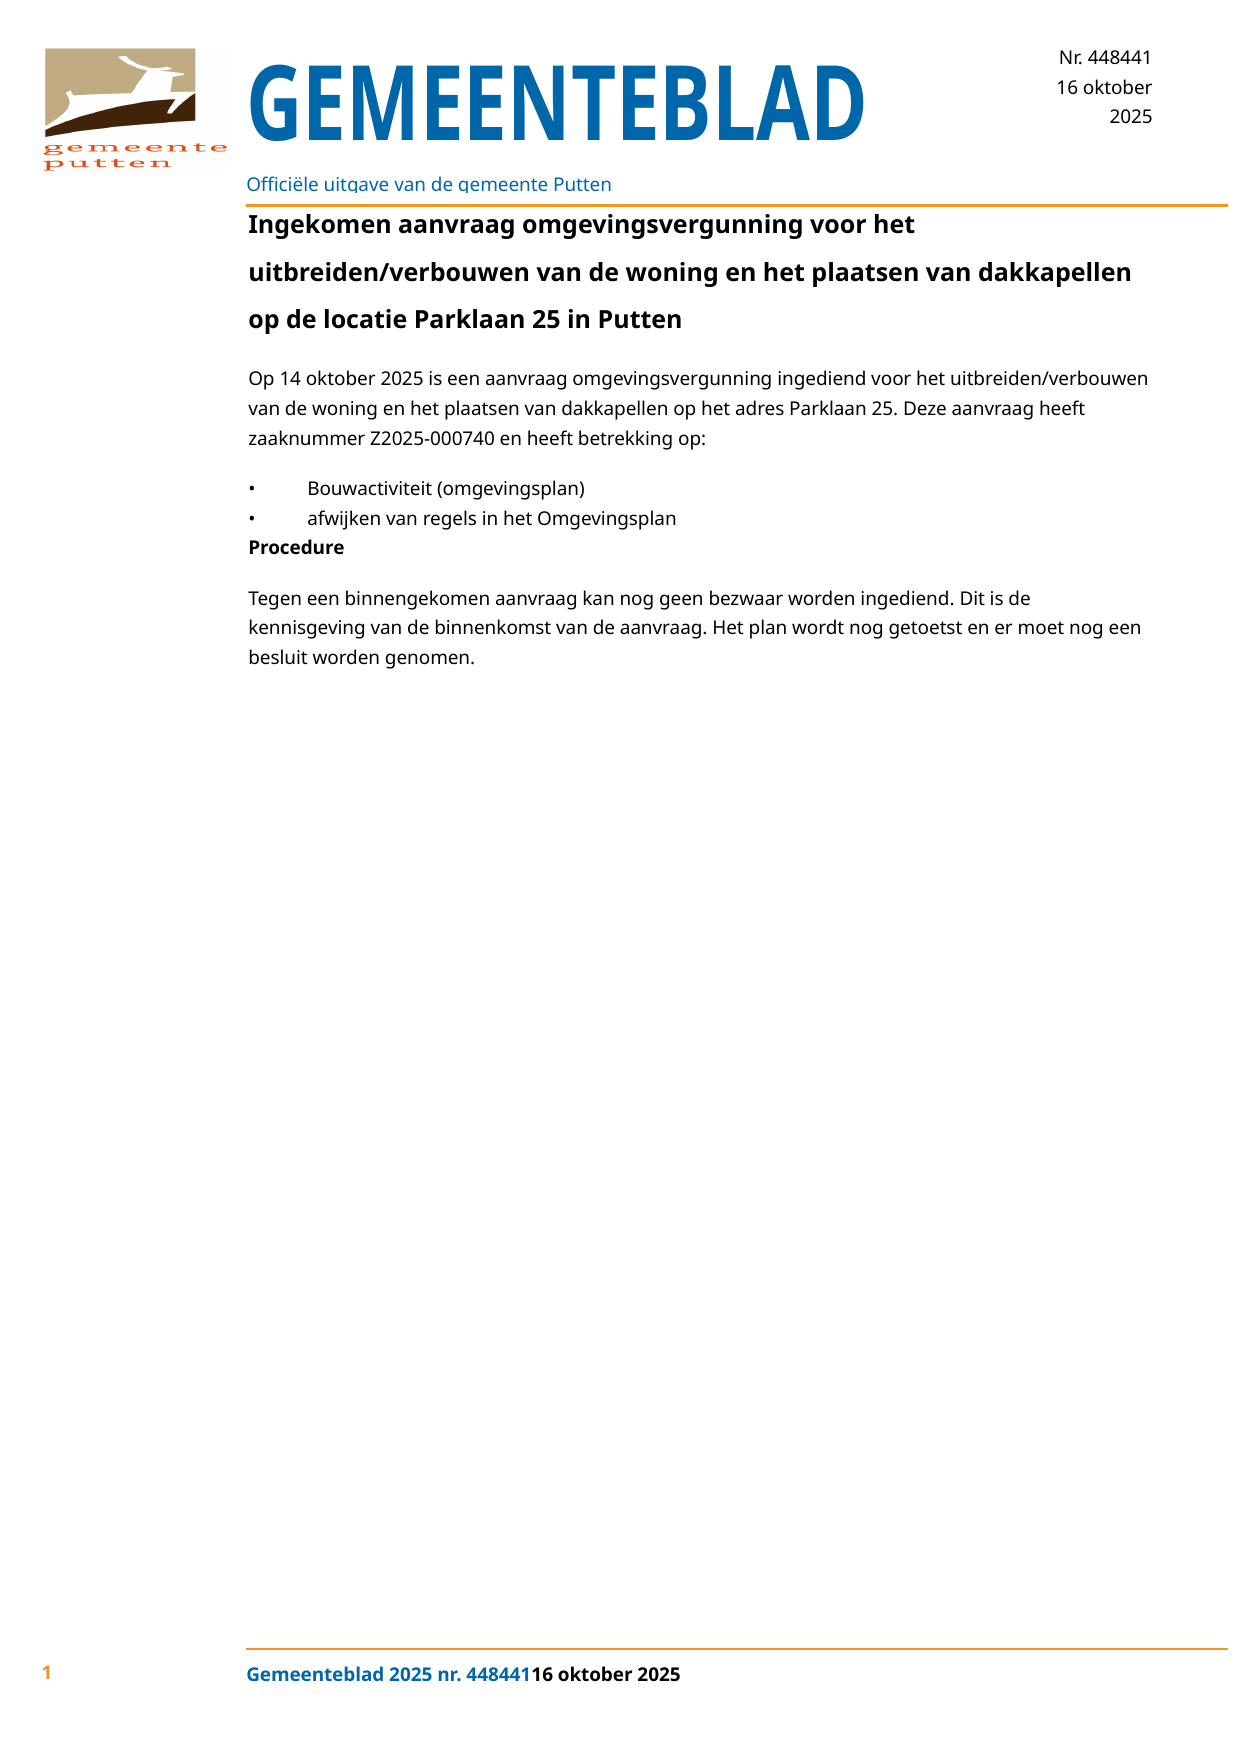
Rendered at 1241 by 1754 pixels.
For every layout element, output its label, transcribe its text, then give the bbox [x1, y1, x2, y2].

picture [41, 47, 231, 172]
text Ingekomen aanvraag omgevingsvergunning voor het uitbreiden/verbouwen van de woning en het plaatsen van dakkapellen op de locatie Parklaan 25 in Putten [248, 207, 1152, 336]
list Bouwactiviteit (omgevingsplan) [248, 475, 1152, 501]
list afwijken van regels in het Omgevingsplan [248, 505, 1152, 530]
text Op 14 oktober 2025 is een aanvraag omgevingsvergunning ingediend voor het uitbreiden/verbouwen van de woning en het plaatsen van dakkapellen op het adres Parklaan 25. Deze aanvraag heeft zaaknummer Z2025-000740 en heeft betrekking op: [248, 366, 1152, 450]
text Procedure [248, 534, 1152, 560]
text Tegen een binnengekomen aanvraag kan nog geen bezwaar worden ingediend. Dit is de kennisgeving van de binnenkomst van de aanvraag. Het plan wordt nog getoetst en er moet nog een besluit worden genomen. [248, 585, 1152, 669]
